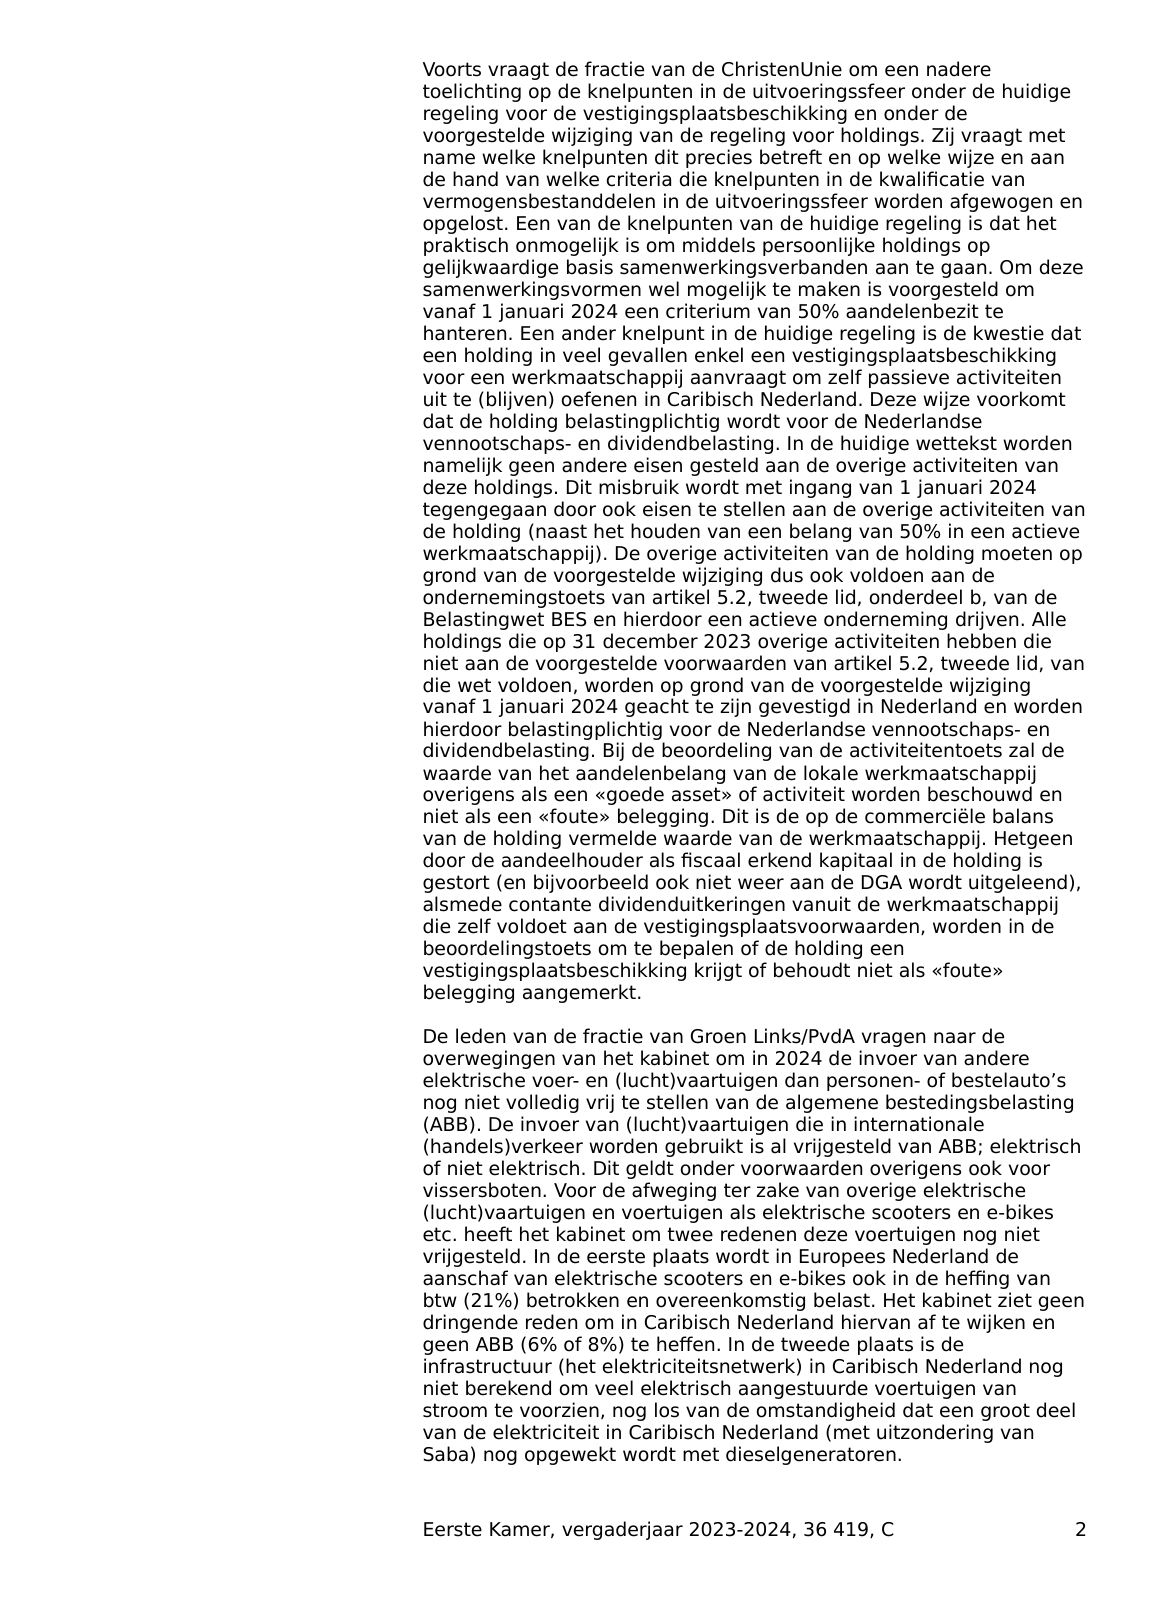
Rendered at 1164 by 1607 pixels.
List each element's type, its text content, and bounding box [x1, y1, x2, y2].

text De leden van de fractie van Groen Links/PvdA vragen naar de overwegingen van het kabinet om in 2024 de invoer van andere elektrische voer- en (lucht)vaartuigen dan personen- of bestelauto’s nog niet volledig vrij te stellen van de algemene bestedingsbelasting (ABB). De invoer van (lucht)vaartuigen die in internationale (handels)verkeer worden gebruikt is al vrijgesteld van ABB; elektrisch of niet elektrisch. Dit geldt onder voorwaarden overigens ook voor vissersboten. Voor de afweging ter zake van overige elektrische (lucht)vaartuigen en voertuigen als elektrische scooters en e-bikes etc. heeft het kabinet om twee redenen deze voertuigen nog niet vrijgesteld. In de eerste plaats wordt in Europees Nederland de aanschaf van elektrische scooters en e-bikes ook in de heffing van btw (21%) betrokken en overeenkomstig belast. Het kabinet ziet geen dringende reden om in Caribisch Nederland hiervan af te wijken en geen ABB (6% of 8%) te heffen. In de tweede plaats is de infrastructuur (het elektriciteitsnetwerk) in Caribisch Nederland nog niet berekend om veel elektrisch aangestuurde voertuigen van stroom te voorzien, nog los van de omstandigheid dat een groot deel van de elektriciteit in Caribisch Nederland (met uitzondering van Saba) nog opgewekt wordt met dieselgeneratoren. [422, 1026, 1087, 1466]
text Voorts vraagt de fractie van de ChristenUnie om een nadere toelichting op de knelpunten in de uitvoeringssfeer onder de huidige regeling voor de vestigingsplaatsbeschikking en onder de voorgestelde wijziging van de regeling voor holdings. Zij vraagt met name welke knelpunten dit precies betreft en op welke wijze en aan de hand van welke criteria die knelpunten in de kwalificatie van vermogensbestanddelen in de uitvoeringssfeer worden afgewogen en opgelost. Een van de knelpunten van de huidige regeling is dat het praktisch onmogelijk is om middels persoonlijke holdings op gelijkwaardige basis samenwerkingsverbanden aan te gaan. Om deze samenwerkingsvormen wel mogelijk te maken is voorgesteld om vanaf 1 januari 2024 een criterium van 50% aandelenbezit te hanteren. Een ander knelpunt in de huidige regeling is de kwestie dat een holding in veel gevallen enkel een vestigingsplaatsbeschikking voor een werkmaatschappij aanvraagt om zelf passieve activiteiten uit te (blijven) oefenen in Caribisch Nederland. Deze wijze voorkomt dat de holding belastingplichtig wordt voor de Nederlandse vennootschaps- en dividendbelasting. In de huidige wettekst worden namelijk geen andere eisen gesteld aan de overige activiteiten van deze holdings. Dit misbruik wordt met ingang van 1 januari 2024 tegengegaan door ook eisen te stellen aan de overige activiteiten van de holding (naast het houden van een belang van 50% in een actieve werkmaatschappij). De overige activiteiten van de holding moeten op grond van de voorgestelde wijziging dus ook voldoen aan de ondernemingstoets van artikel 5.2, tweede lid, onderdeel b, van de Belastingwet BES en hierdoor een actieve onderneming drijven. Alle holdings die op 31 december 2023 overige activiteiten hebben die niet aan de voorgestelde voorwaarden van artikel 5.2, tweede lid, van die wet voldoen, worden op grond van de voorgestelde wijziging vanaf 1 januari 2024 geacht te zijn gevestigd in Nederland en worden hierdoor belastingplichtig voor de Nederlandse vennootschaps- en dividendbelasting. Bij de beoordeling van de activiteitentoets zal de waarde van het aandelenbelang van de lokale werkmaatschappij overigens als een «goede asset» of activiteit worden beschouwd en niet als een «foute» belegging. Dit is de op de commerciële balans van de holding vermelde waarde van de werkmaatschappij. Hetgeen door de aandeelhouder als fiscaal erkend kapitaal in de holding is gestort (en bijvoorbeeld ook niet weer aan de DGA wordt uitgeleend), alsmede contante dividenduitkeringen vanuit de werkmaatschappij die zelf voldoet aan de vestigingsplaatsvoorwaarden, worden in de beoordelingstoets om te bepalen of de holding een vestigingsplaatsbeschikking krijgt of behoudt niet als «foute» belegging aangemerkt. [422, 59, 1087, 1004]
